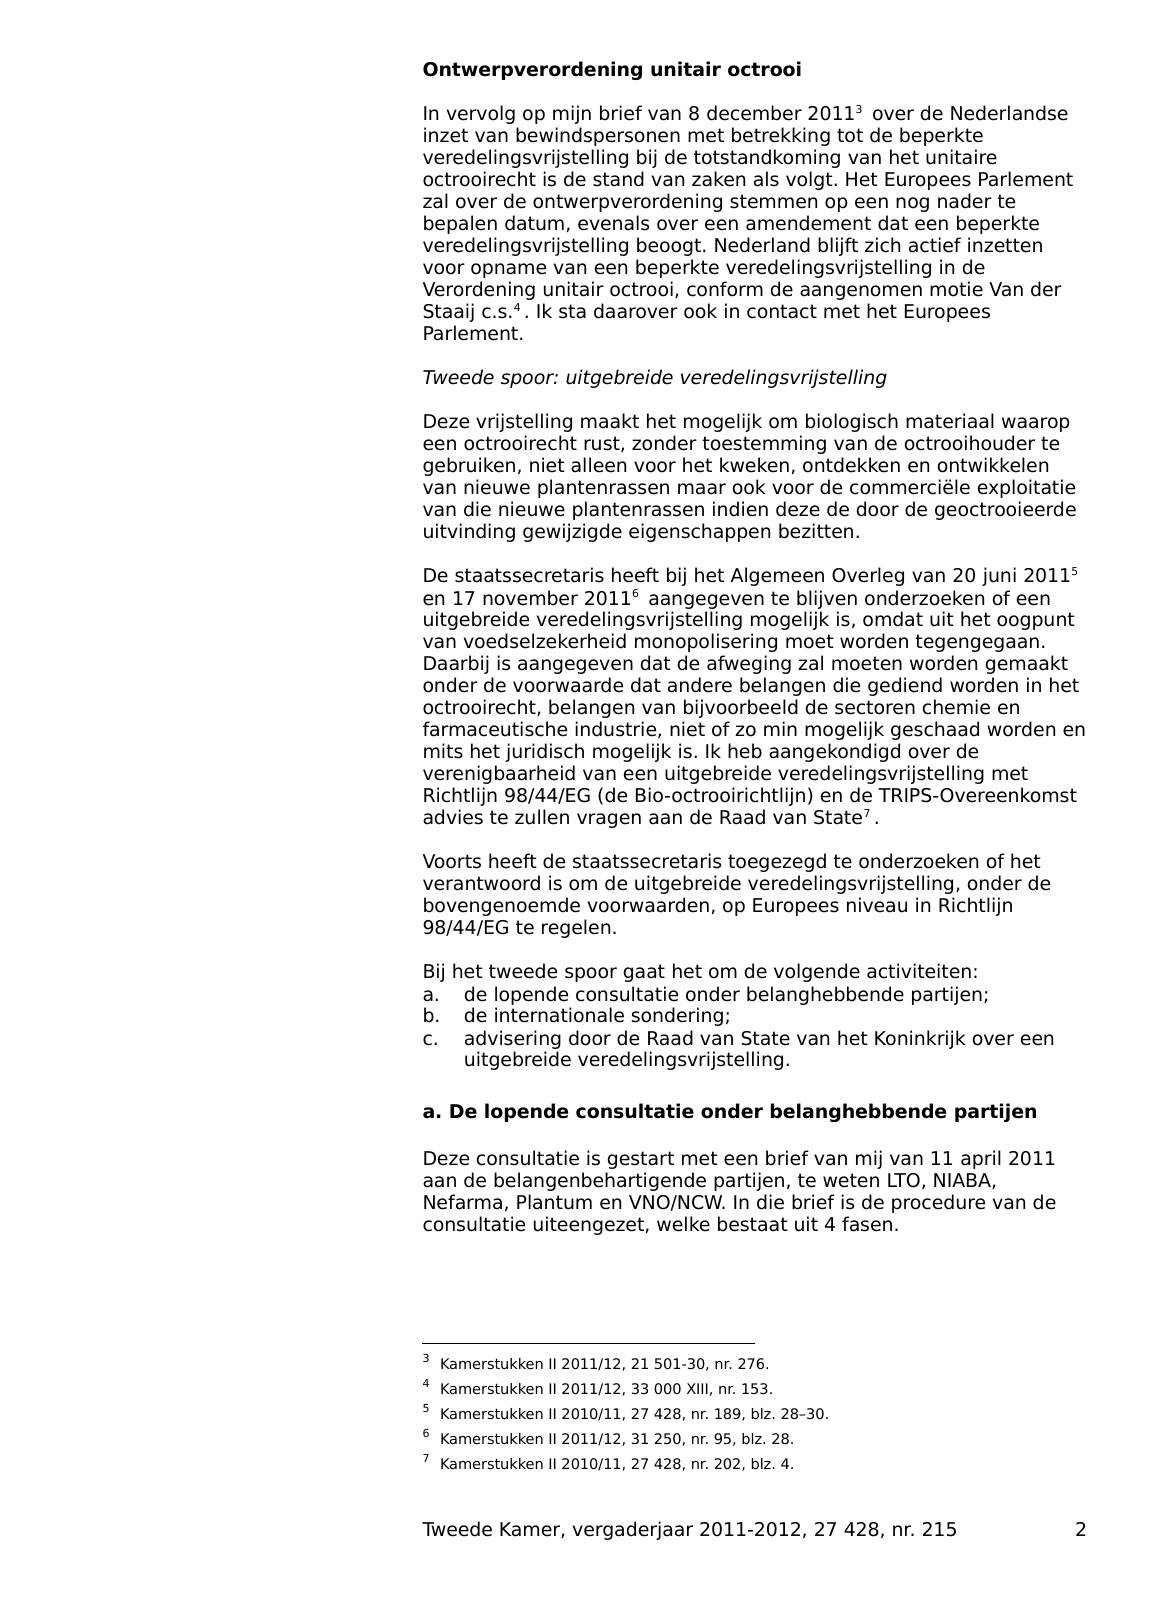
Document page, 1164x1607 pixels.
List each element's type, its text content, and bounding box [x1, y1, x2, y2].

subtitle Ontwerpverordening unitair octrooi [422, 59, 1087, 81]
text Kamerstukken II 2010/11, 27 428, nr. 202, blz. 4. [422, 1452, 1087, 1474]
text Deze consultatie is gestart met een brief van mij van 11 april 2011 aan de belangenbehartigende partijen, te weten LTO, NIABA, Nefarma, Plantum en VNO/NCW. In die brief is de procedure van de consultatie uiteengezet, welke bestaat uit 4 fasen. [422, 1148, 1087, 1236]
text b. de internationale sondering; [422, 1005, 1087, 1027]
text Deze vrijstelling maakt het mogelijk om biologisch materiaal waarop een octrooirecht rust, zonder toestemming van de octrooihouder te gebruiken, niet alleen voor het kweken, ontdekken en ontwikkelen van nieuwe plantenrassen maar ook voor de commerciële exploitatie van die nieuwe plantenrassen indien deze de door de geoctrooieerde uitvinding gewijzigde eigenschappen bezitten. [422, 411, 1087, 543]
text Kamerstukken II 2011/12, 21 501-30, nr. 276. [422, 1352, 1087, 1374]
text Kamerstukken II 2011/12, 31 250, nr. 95, blz. 28. [422, 1427, 1087, 1449]
text De staatssecretaris heeft bij het Algemeen Overleg van 20 juni 2011 en 17 november 2011 aangegeven te blijven onderzoeken of een uitgebreide veredelingsvrijstelling mogelijk is, omdat uit het oogpunt van voedselzekerheid monopolisering moet worden tegengegaan. Daarbij is aangegeven dat de afweging zal moeten worden gemaakt onder de voorwaarde dat andere belangen die gediend worden in het octrooirecht, belangen van bijvoorbeeld de sectoren chemie en farmaceutische industrie, niet of zo min mogelijk geschaad worden en mits het juridisch mogelijk is. Ik heb aangekondigd over de verenigbaarheid van een uitgebreide veredelingsvrijstelling met Richtlijn 98/44/EG (de Bio-octrooirichtlijn) en de TRIPS-Overeenkomst advies te zullen vragen aan de Raad van State. [422, 565, 1087, 829]
text Kamerstukken II 2011/12, 33 000 XIII, nr. 153. [422, 1377, 1087, 1399]
text Voorts heeft de staatssecretaris toegezegd te onderzoeken of het verantwoord is om de uitgebreide veredelingsvrijstelling, onder de bovengenoemde voorwaarden, op Europees niveau in Richtlijn 98/44/EG te regelen. [422, 851, 1087, 939]
text c. advisering door de Raad van State van het Koninkrijk over een uitgebreide veredelingsvrijstelling. [422, 1027, 1087, 1071]
text In vervolg op mijn brief van 8 december 2011 over de Nederlandse inzet van bewindspersonen met betrekking tot de beperkte veredelingsvrijstelling bij de totstandkoming van het unitaire octrooirecht is de stand van zaken als volgt. Het Europees Parlement zal over de ontwerpverordening stemmen op een nog nader te bepalen datum, evenals over een amendement dat een beperkte veredelingsvrijstelling beoogt. Nederland blijft zich actief inzetten voor opname van een beperkte veredelingsvrijstelling in de Verordening unitair octrooi, conform de aangenomen motie Van der Staaij c.s.. Ik sta daarover ook in contact met het Europees Parlement. [422, 103, 1087, 345]
subtitle a. De lopende consultatie onder belanghebbende partijen [422, 1101, 1087, 1123]
text Kamerstukken II 2010/11, 27 428, nr. 189, blz. 28–30. [422, 1402, 1087, 1424]
text a. de lopende consultatie onder belanghebbende partijen; [422, 983, 1087, 1005]
subtitle Tweede spoor: uitgebreide veredelingsvrijstelling [422, 367, 1087, 389]
text Bij het tweede spoor gaat het om de volgende activiteiten: [422, 961, 1087, 983]
